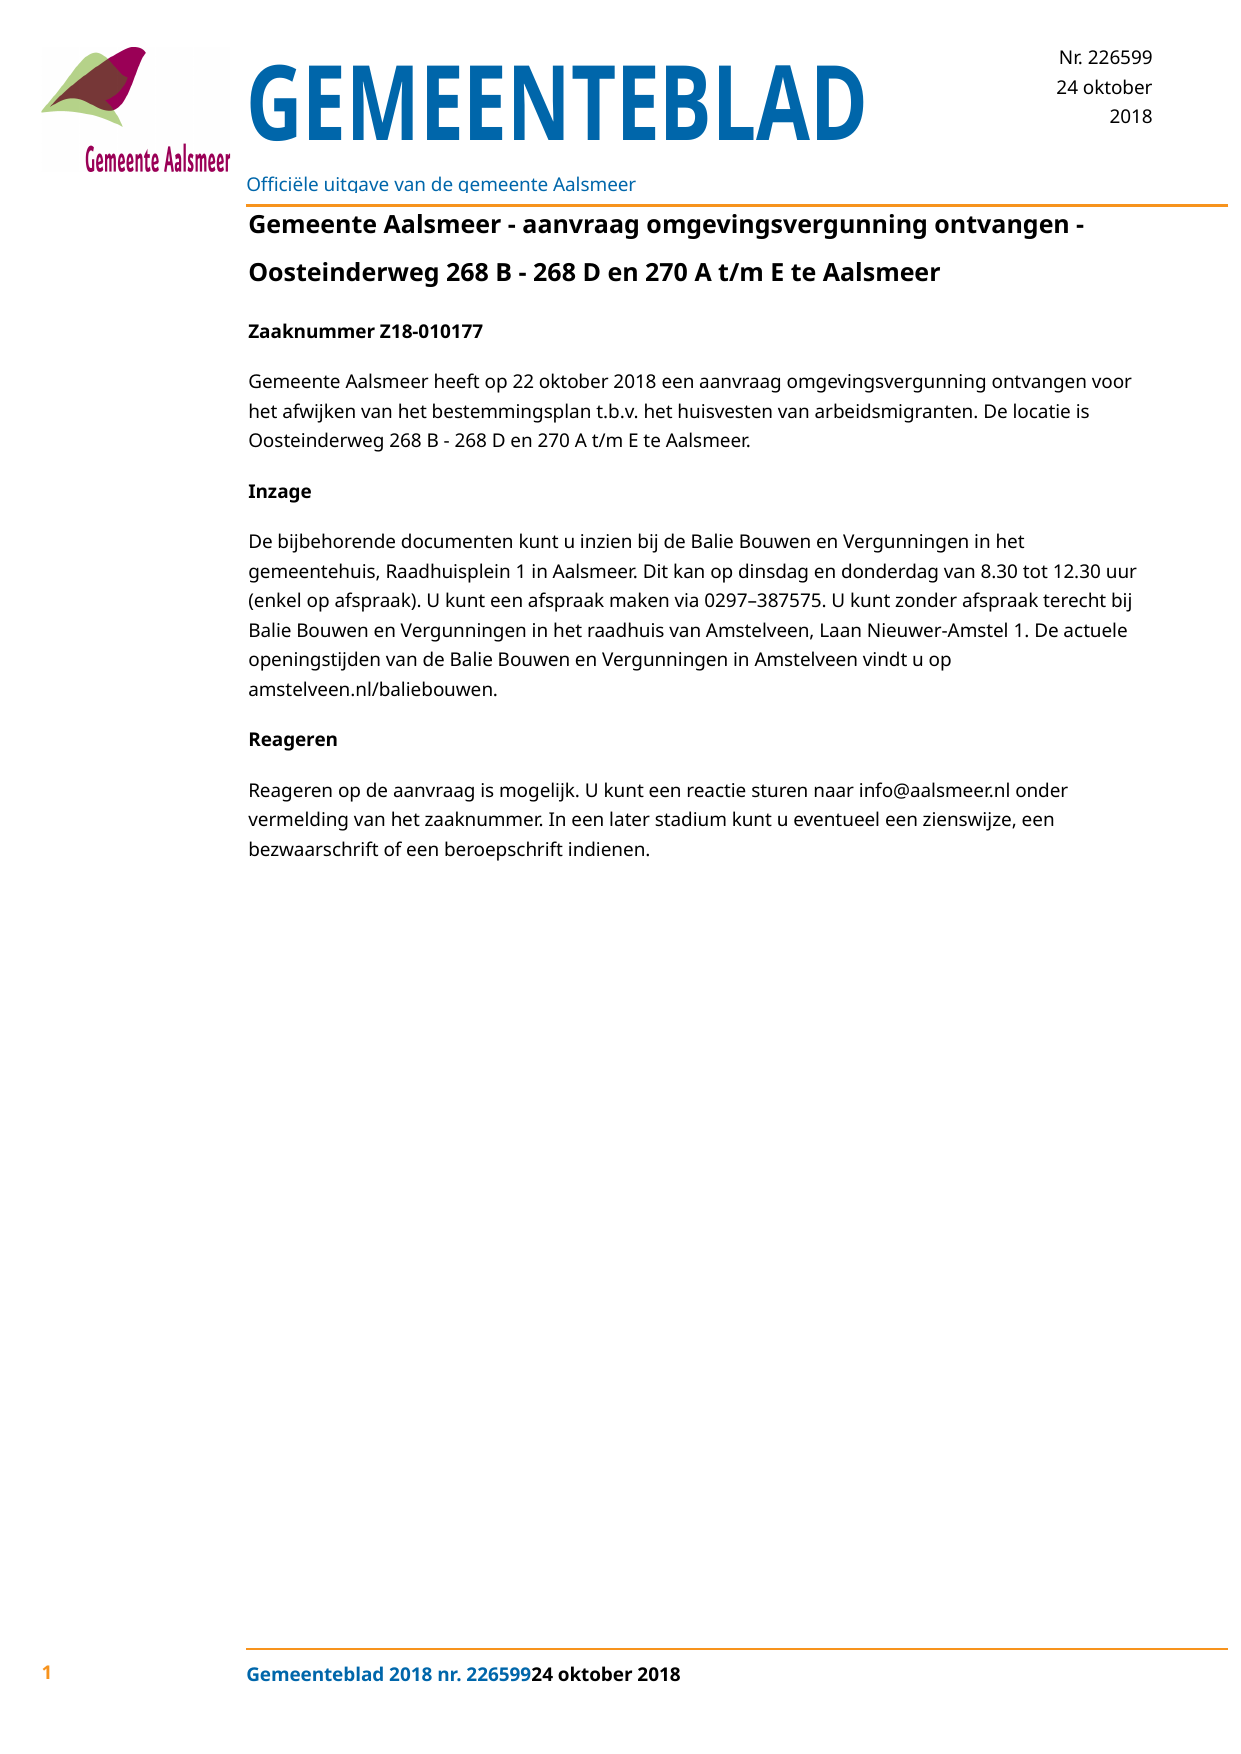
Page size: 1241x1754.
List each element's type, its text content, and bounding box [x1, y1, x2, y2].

text Reageren [248, 727, 1152, 752]
text De bijbehorende documenten kunt u inzien bij de Balie Bouwen en Vergunningen in het gemeentehuis, Raadhuisplein 1 in Aalsmeer. Dit kan op dinsdag en donderdag van 8.30 tot 12.30 uur (enkel op afspraak). U kunt een afspraak maken via 0297–387575. U kunt zonder afspraak terecht bij Balie Bouwen en Vergunningen in het raadhuis van Amstelveen, Laan Nieuwer-Amstel 1. De actuele openingstijden van de Balie Bouwen en Vergunningen in Amstelveen vindt u op amstelveen.nl/baliebouwen. [248, 528, 1152, 702]
text Zaaknummer Z18-010177 [248, 318, 1152, 344]
text Inzage [248, 478, 1152, 504]
text Reageren op de aanvraag is mogelijk. U kunt een reactie sturen naar info@aalsmeer.nl onder vermelding van het zaaknummer. In een later stadium kunt u eventueel een zienswijze, een bezwaarschrift of een beroepschrift indienen. [248, 777, 1152, 862]
text Gemeente Aalsmeer heeft op 22 oktober 2018 een aanvraag omgevingsvergunning ontvangen voor het afwijken van het bestemmingsplan t.b.v. het huisvesten van arbeidsmigranten. De locatie is Oosteinderweg 268 B - 268 D en 270 A t/m E te Aalsmeer. [248, 368, 1152, 453]
picture [41, 47, 231, 172]
text Gemeente Aalsmeer - aanvraag omgevingsvergunning ontvangen - Oosteinderweg 268 B - 268 D en 270 A t/m E te Aalsmeer [248, 207, 1152, 288]
